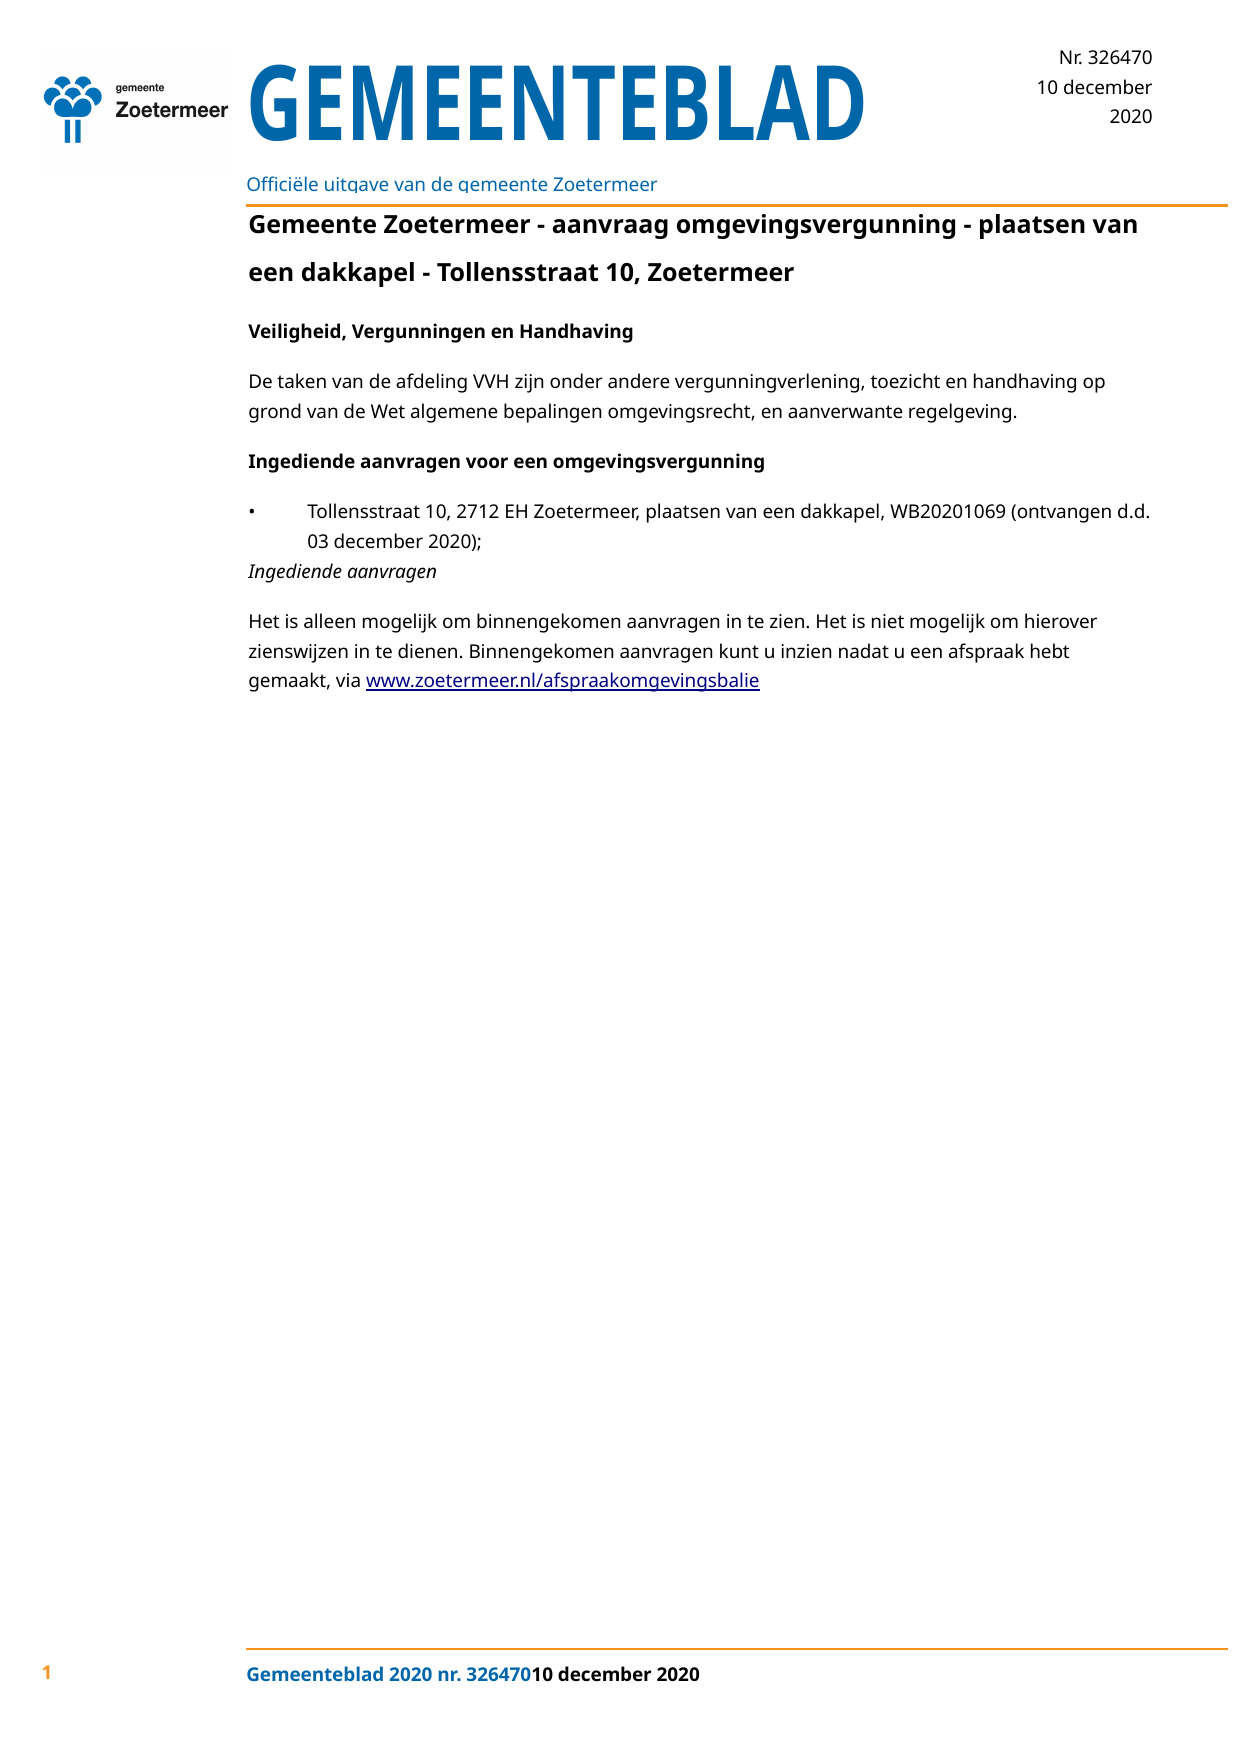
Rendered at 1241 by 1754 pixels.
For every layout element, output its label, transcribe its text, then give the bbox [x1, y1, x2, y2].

text Veiligheid, Vergunningen en Handhaving [248, 318, 1152, 344]
text Ingediende aanvragen [248, 558, 1152, 584]
text Gemeente Zoetermeer - aanvraag omgevingsvergunning - plaatsen van een dakkapel - Tollensstraat 10, Zoetermeer [248, 207, 1152, 288]
text De taken van de afdeling VVH zijn onder andere vergunningverlening, toezicht en handhaving op grond van de Wet algemene bepalingen omgevingsrecht, en aanverwante regelgeving. [248, 368, 1152, 424]
list Tollensstraat 10, 2712 EH Zoetermeer, plaatsen van een dakkapel, WB20201069 (ontvangen d.d. 03 december 2020); [248, 499, 1152, 554]
text Ingediende aanvragen voor een omgevingsvergunning [248, 448, 1152, 474]
text Het is alleen mogelijk om binnengekomen aanvragen in te zien. Het is niet mogelijk om hierover zienswijzen in te dienen. Binnengekomen aanvragen kunt u inzien nadat u een afspraak hebt gemaakt, via www.zoetermeer.nl/afspraakomgevingsbalie [248, 608, 1152, 693]
picture [41, 47, 231, 172]
